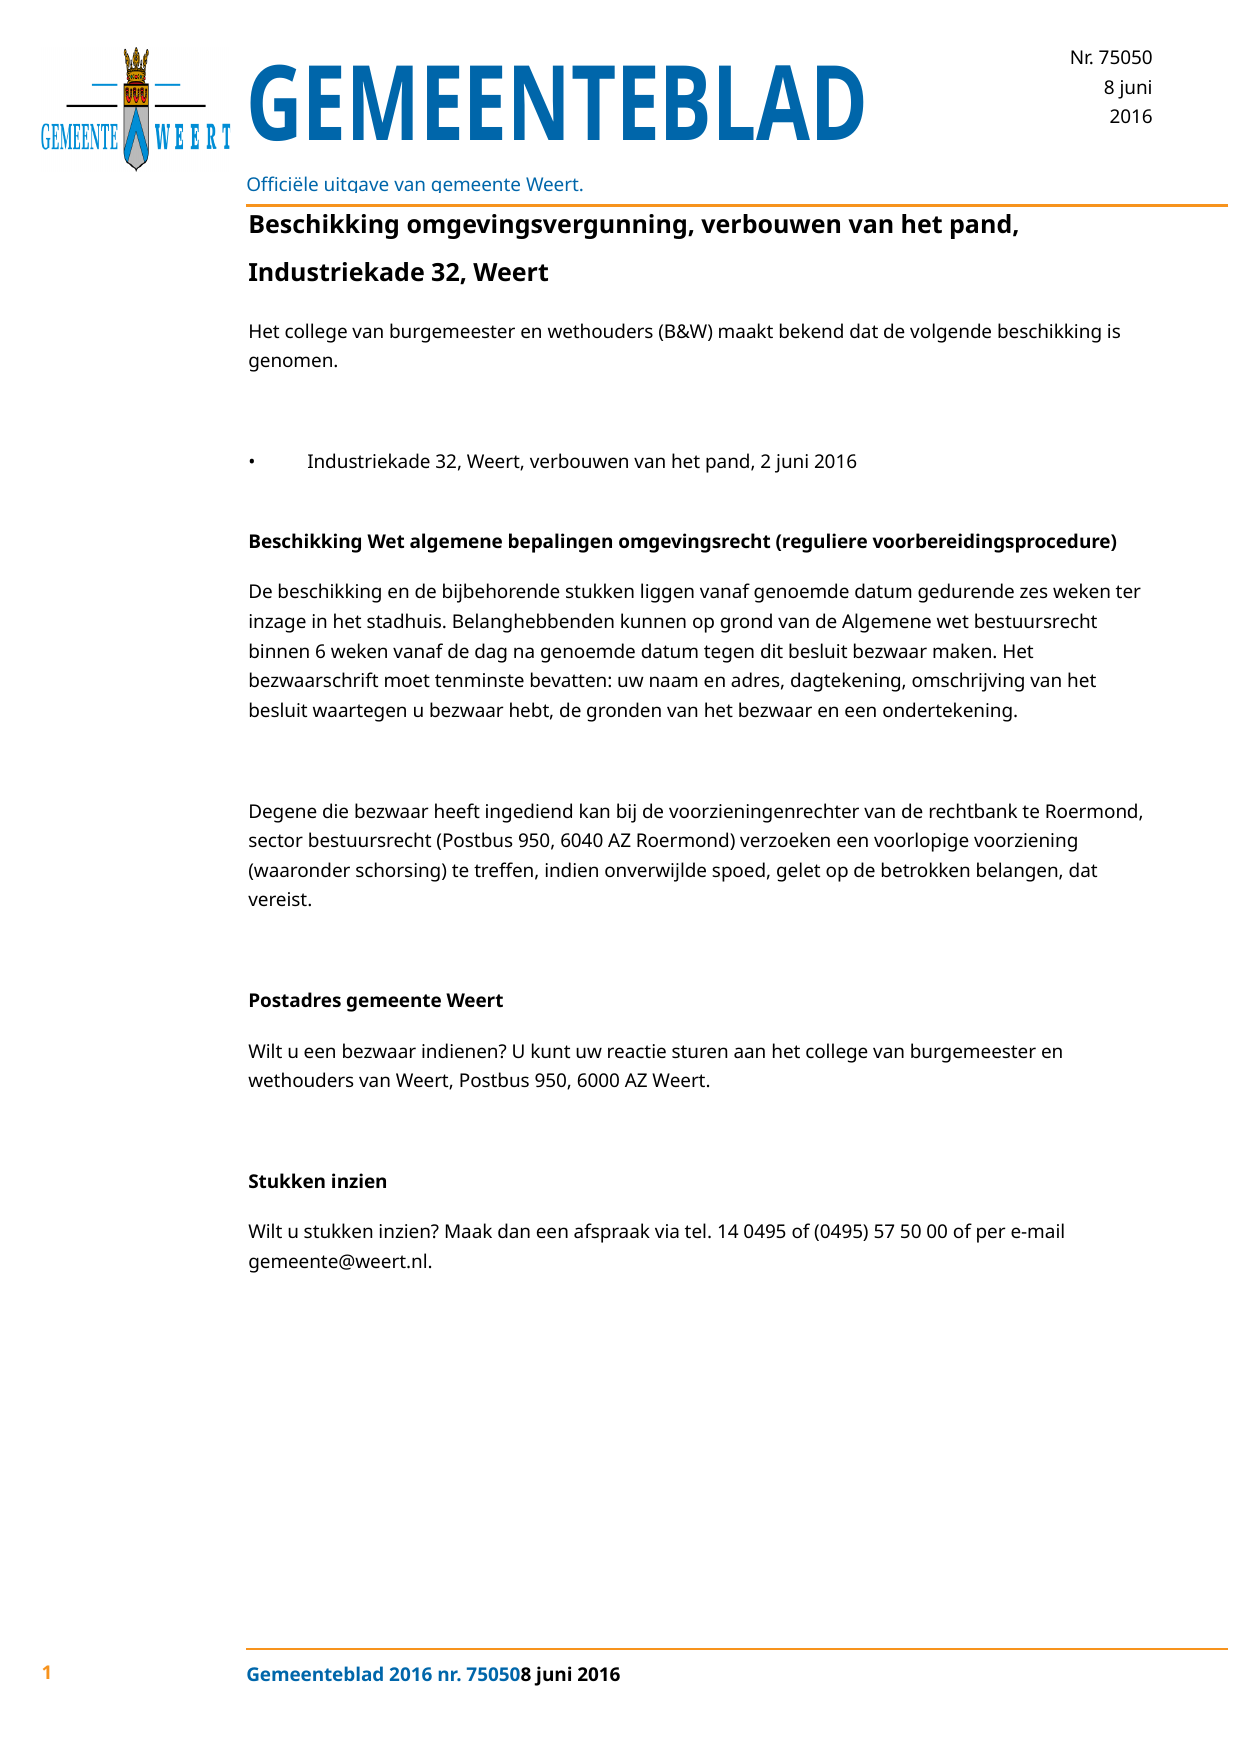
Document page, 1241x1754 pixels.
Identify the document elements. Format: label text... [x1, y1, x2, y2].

text De beschikking en de bijbehorende stukken liggen vanaf genoemde datum gedurende zes weken ter inzage in het stadhuis. Belanghebbenden kunnen op grond van de Algemene wet bestuursrecht binnen 6 weken vanaf de dag na genoemde datum tegen dit besluit bezwaar maken. Het bezwaarschrift moet tenminste bevatten: uw naam en adres, dagtekening, omschrijving van het besluit waartegen u bezwaar hebt, de gronden van het bezwaar en een ondertekening. [248, 579, 1152, 723]
text Beschikking omgevingsvergunning, verbouwen van het pand, Industriekade 32, Weert [248, 207, 1152, 288]
text Wilt u stukken inzien? Maak dan een afspraak via tel. 14 0495 of (0495) 57 50 00 of per e-mail gemeente@weert.nl. [248, 1219, 1152, 1274]
text Het college van burgemeester en wethouders (B&W) maakt bekend dat de volgende beschikking is genomen. [248, 318, 1152, 373]
text Postadres gemeente Weert [248, 987, 1152, 1013]
text Beschikking Wet algemene bepalingen omgevingsrecht (reguliere voorbereidingsprocedure) [248, 528, 1152, 554]
text Degene die bezwaar heeft ingediend kan bij de voorzieningenrechter van de rechtbank te Roermond, sector bestuursrecht (Postbus 950, 6040 AZ Roermond) verzoeken een voorlopige voorziening (waaronder schorsing) te treffen, indien onverwijlde spoed, gelet op de betrokken belangen, dat vereist. [248, 798, 1152, 912]
picture [41, 47, 231, 172]
text Wilt u een bezwaar indienen? U kunt uw reactie sturen aan het college van burgemeester en wethouders van Weert, Postbus 950, 6000 AZ Weert. [248, 1038, 1152, 1093]
text Stukken inzien [248, 1168, 1152, 1194]
list Industriekade 32, Weert, verbouwen van het pand, 2 juni 2016 [248, 448, 1152, 474]
